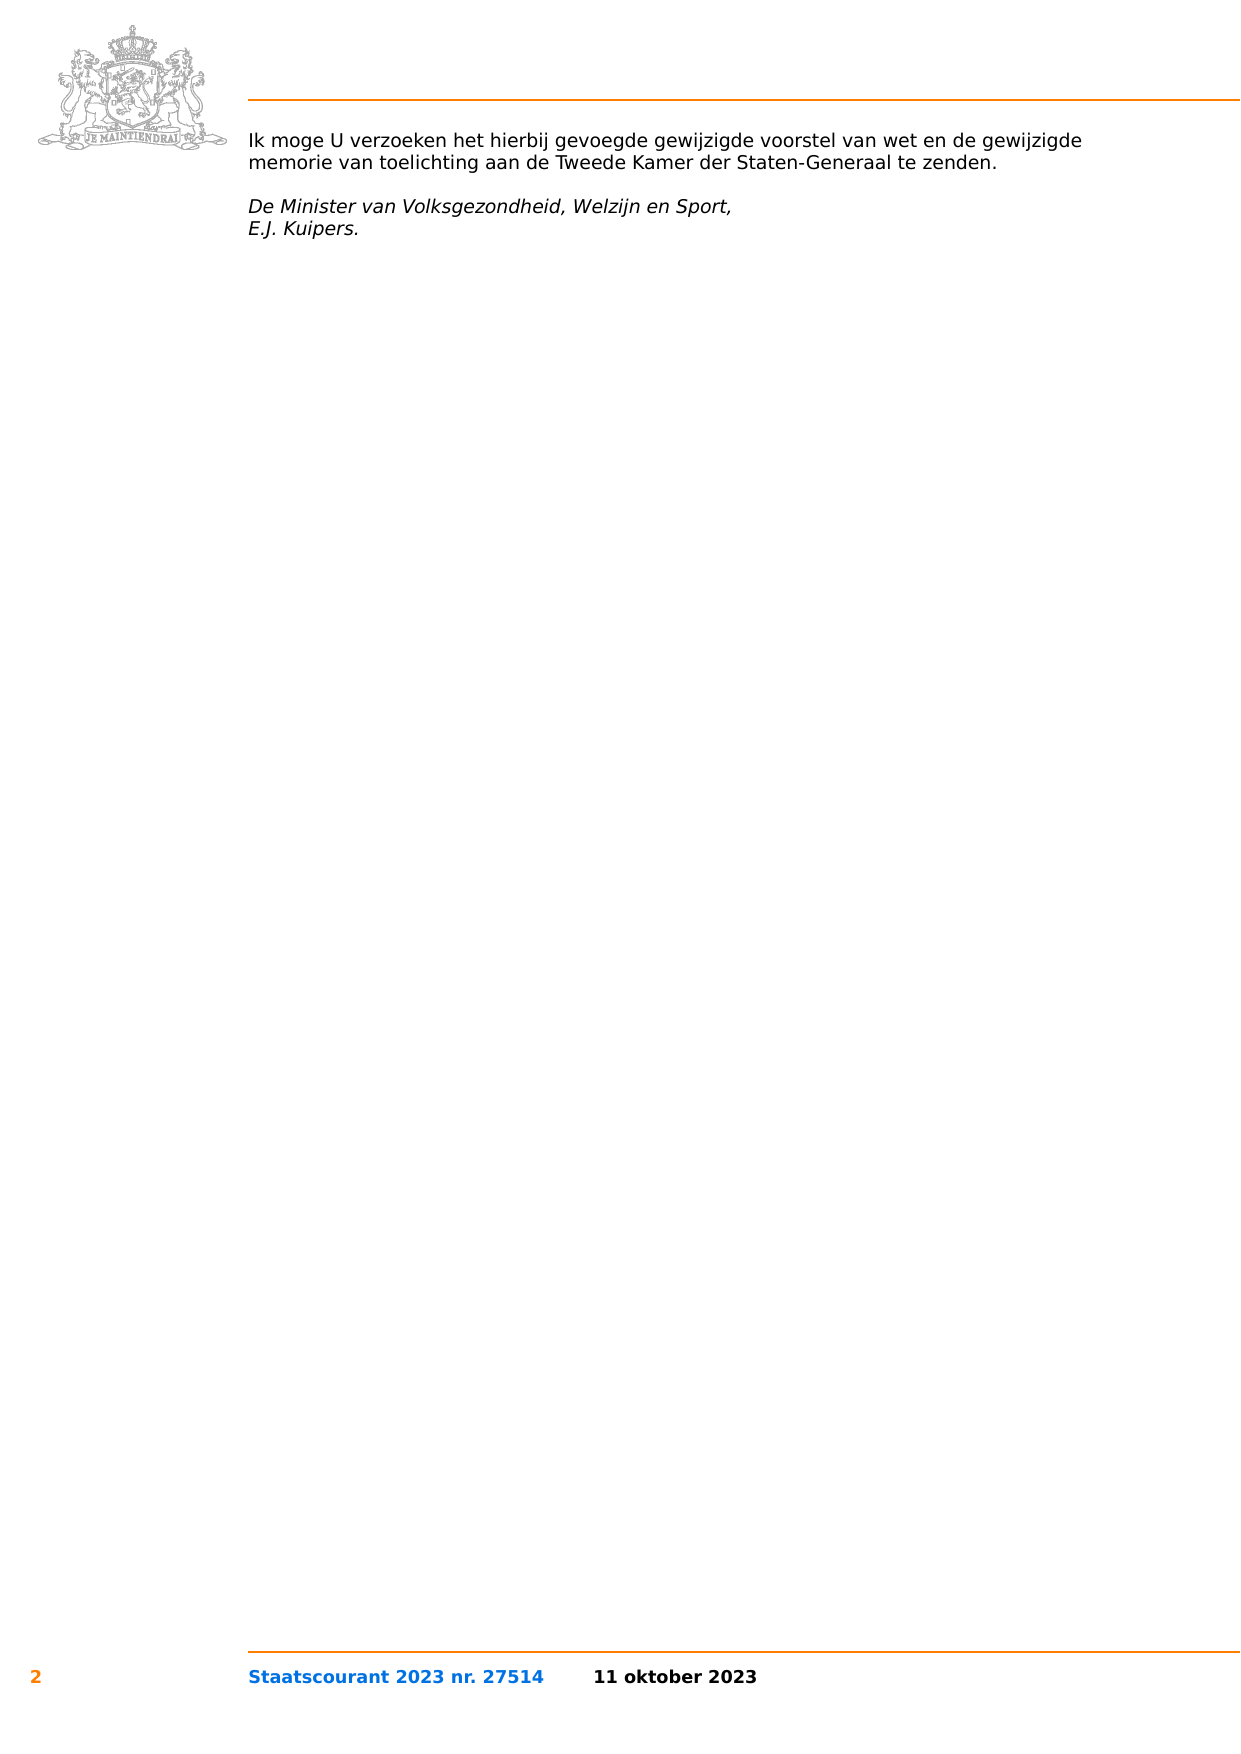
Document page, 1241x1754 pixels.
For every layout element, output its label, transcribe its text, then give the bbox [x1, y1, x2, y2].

picture [38, 25, 227, 150]
text De Minister van Volksgezondheid, Welzijn en Sport, E.J. Kuipers. [248, 196, 1163, 240]
text Ik moge U verzoeken het hierbij gevoegde gewijzigde voorstel van wet en de gewijzigde memorie van toelichting aan de Tweede Kamer der Staten-Generaal te zenden. [248, 130, 1163, 174]
